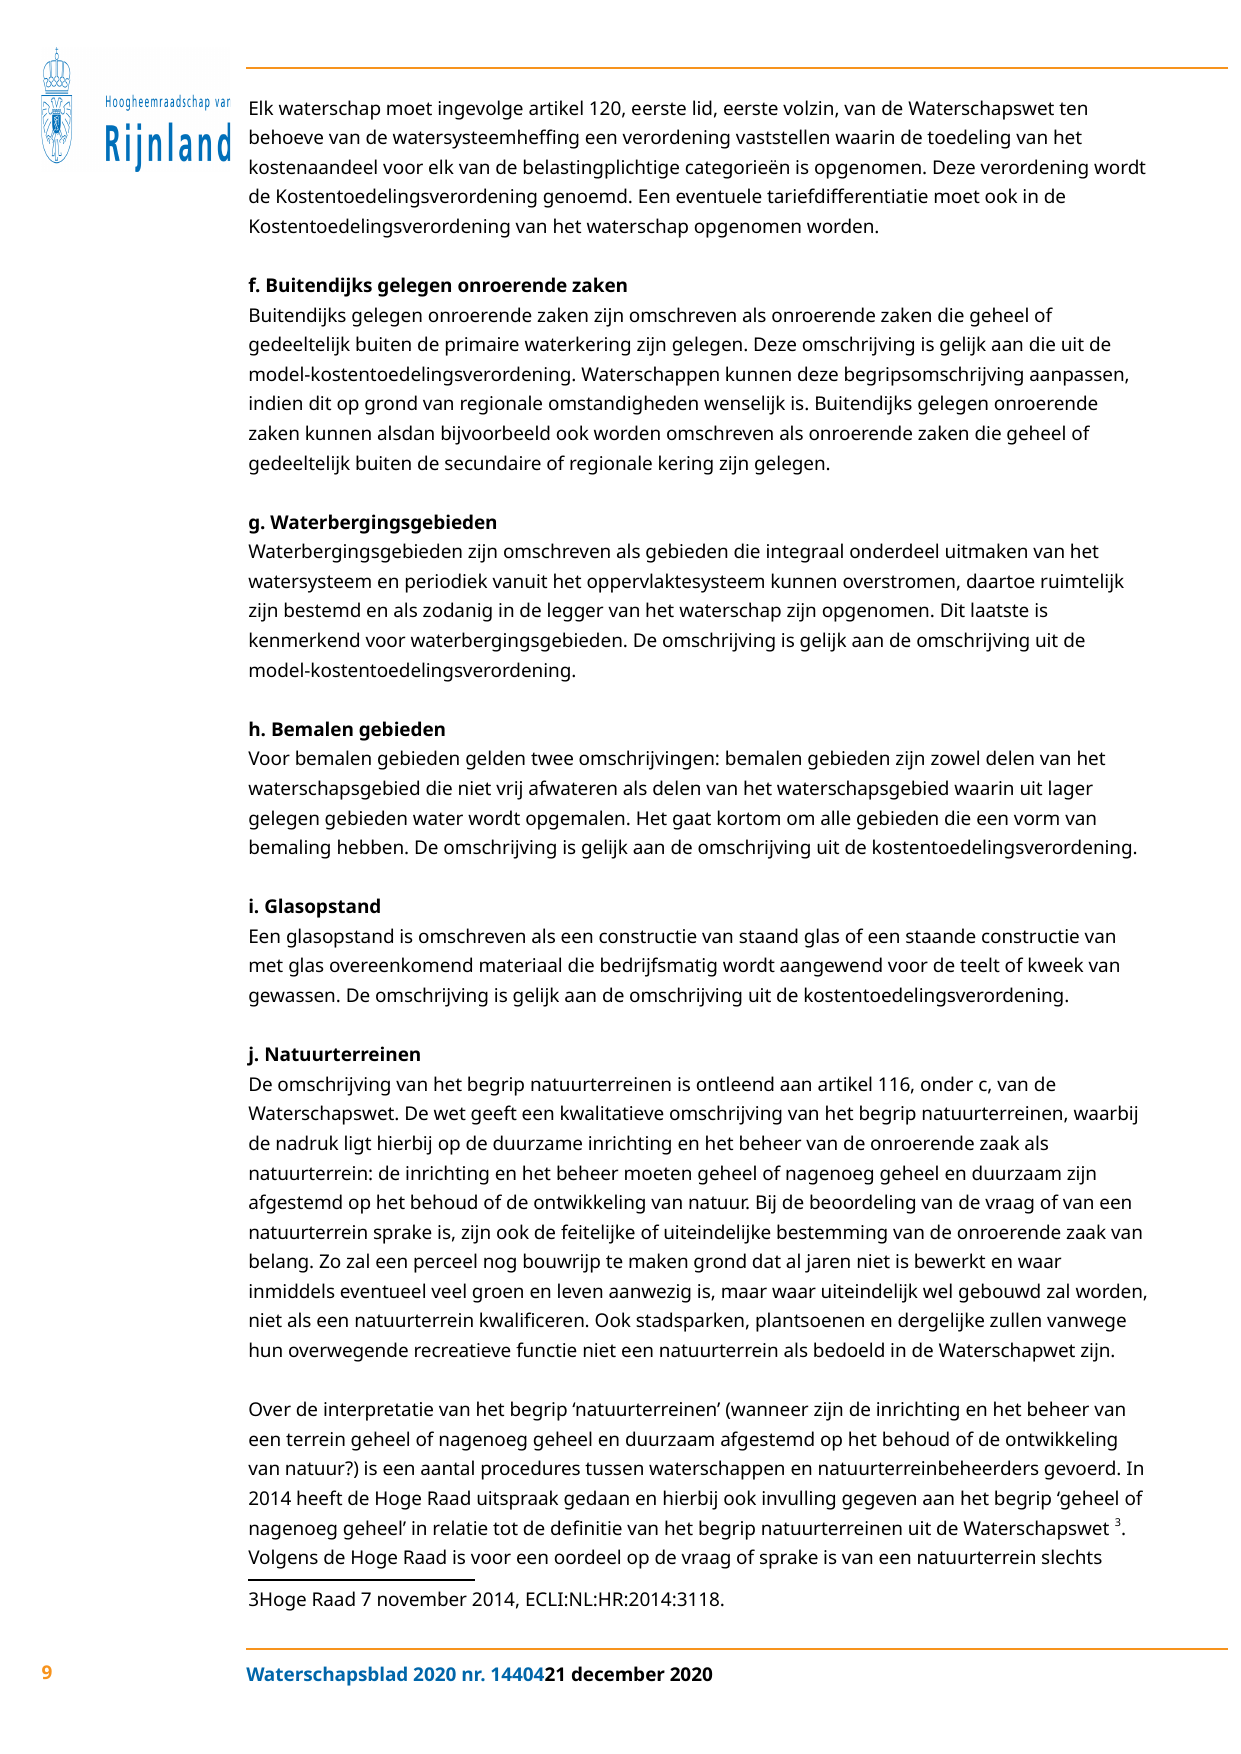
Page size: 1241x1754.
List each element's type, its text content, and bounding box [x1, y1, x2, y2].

text Elk waterschap moet ingevolge artikel 120, eerste lid, eerste volzin, van de Waterschapswet ten behoeve van de watersysteemheffing een verordening vaststellen waarin de toedeling van het kostenaandeel voor elk van de belastingplichtige categorieën is opgenomen. Deze verordening wordt de Kostentoedelingsverordening genoemd. Een eventuele tariefdifferentiatie moet ook in de Kostentoedelingsverordening van het waterschap opgenomen worden. [248, 95, 1152, 239]
text Waterbergingsgebieden zijn omschreven als gebieden die integraal onderdeel uitmaken van het watersysteem en periodiek vanuit het oppervlaktesysteem kunnen overstromen, daartoe ruimtelijk zijn bestemd en als zodanig in de legger van het waterschap zijn opgenomen. Dit laatste is kenmerkend voor waterbergingsgebieden. De omschrijving is gelijk aan de omschrijving uit de model-kostentoedelingsverordening. [248, 538, 1152, 683]
text i. Glasopstand [248, 893, 1152, 919]
text Hoge Raad 7 november 2014, ECLI:NL:HR:2014:3118. [248, 1586, 1152, 1612]
text Over de interpretatie van het begrip ‘natuurterreinen’ (wanneer zijn de inrichting en het beheer van een terrein geheel of nagenoeg geheel en duurzaam afgestemd op het behoud of de ontwikkeling van natuur?) is een aantal procedures tussen waterschappen en natuurterreinbeheerders gevoerd. In 2014 heeft de Hoge Raad uitspraak gedaan en hierbij ook invulling gegeven aan het begrip ‘geheel of nagenoeg geheel’ in relatie tot de definitie van het begrip natuurterreinen uit de Waterschapswet . Volgens de Hoge Raad is voor een oordeel op de vraag of sprake is van een natuurterrein slechts [248, 1396, 1152, 1570]
text g. Waterbergingsgebieden [248, 509, 1152, 535]
text Een glasopstand is omschreven als een constructie van staand glas of een staande constructie van met glas overeenkomend materiaal die bedrijfsmatig wordt aangewend voor de teelt of kweek van gewassen. De omschrijving is gelijk aan de omschrijving uit de kostentoedelingsverordening. [248, 923, 1152, 1008]
picture [41, 47, 231, 172]
text f. Buitendijks gelegen onroerende zaken [248, 272, 1152, 298]
text h. Bemalen gebieden [248, 716, 1152, 742]
text Voor bemalen gebieden gelden twee omschrijvingen: bemalen gebieden zijn zowel delen van het waterschapsgebied die niet vrij afwateren als delen van het waterschapsgebied waarin uit lager gelegen gebieden water wordt opgemalen. Het gaat kortom om alle gebieden die een vorm van bemaling hebben. De omschrijving is gelijk aan de omschrijving uit de kostentoedelingsverordening. [248, 746, 1152, 860]
text De omschrijving van het begrip natuurterreinen is ontleend aan artikel 116, onder c, van de Waterschapswet. De wet geeft een kwalitatieve omschrijving van het begrip natuurterreinen, waarbij de nadruk ligt hierbij op de duurzame inrichting en het beheer van de onroerende zaak als natuurterrein: de inrichting en het beheer moeten geheel of nagenoeg geheel en duurzaam zijn afgestemd op het behoud of de ontwikkeling van natuur. Bij de beoordeling van de vraag of van een natuurterrein sprake is, zijn ook de feitelijke of uiteindelijke bestemming van de onroerende zaak van belang. Zo zal een perceel nog bouwrijp te maken grond dat al jaren niet is bewerkt en waar inmiddels eventueel veel groen en leven aanwezig is, maar waar uiteindelijk wel gebouwd zal worden, niet als een natuurterrein kwalificeren. Ook stadsparken, plantsoenen en dergelijke zullen vanwege hun overwegende recreatieve functie niet een natuurterrein als bedoeld in de Waterschapwet zijn. [248, 1071, 1152, 1363]
text Buitendijks gelegen onroerende zaken zijn omschreven als onroerende zaken die geheel of gedeeltelijk buiten de primaire waterkering zijn gelegen. Deze omschrijving is gelijk aan die uit de model-kostentoedelingsverordening. Waterschappen kunnen deze begripsomschrijving aanpassen, indien dit op grond van regionale omstandigheden wenselijk is. Buitendijks gelegen onroerende zaken kunnen alsdan bijvoorbeeld ook worden omschreven als onroerende zaken die geheel of gedeeltelijk buiten de secundaire of regionale kering zijn gelegen. [248, 302, 1152, 476]
text j. Natuurterreinen [248, 1041, 1152, 1067]
